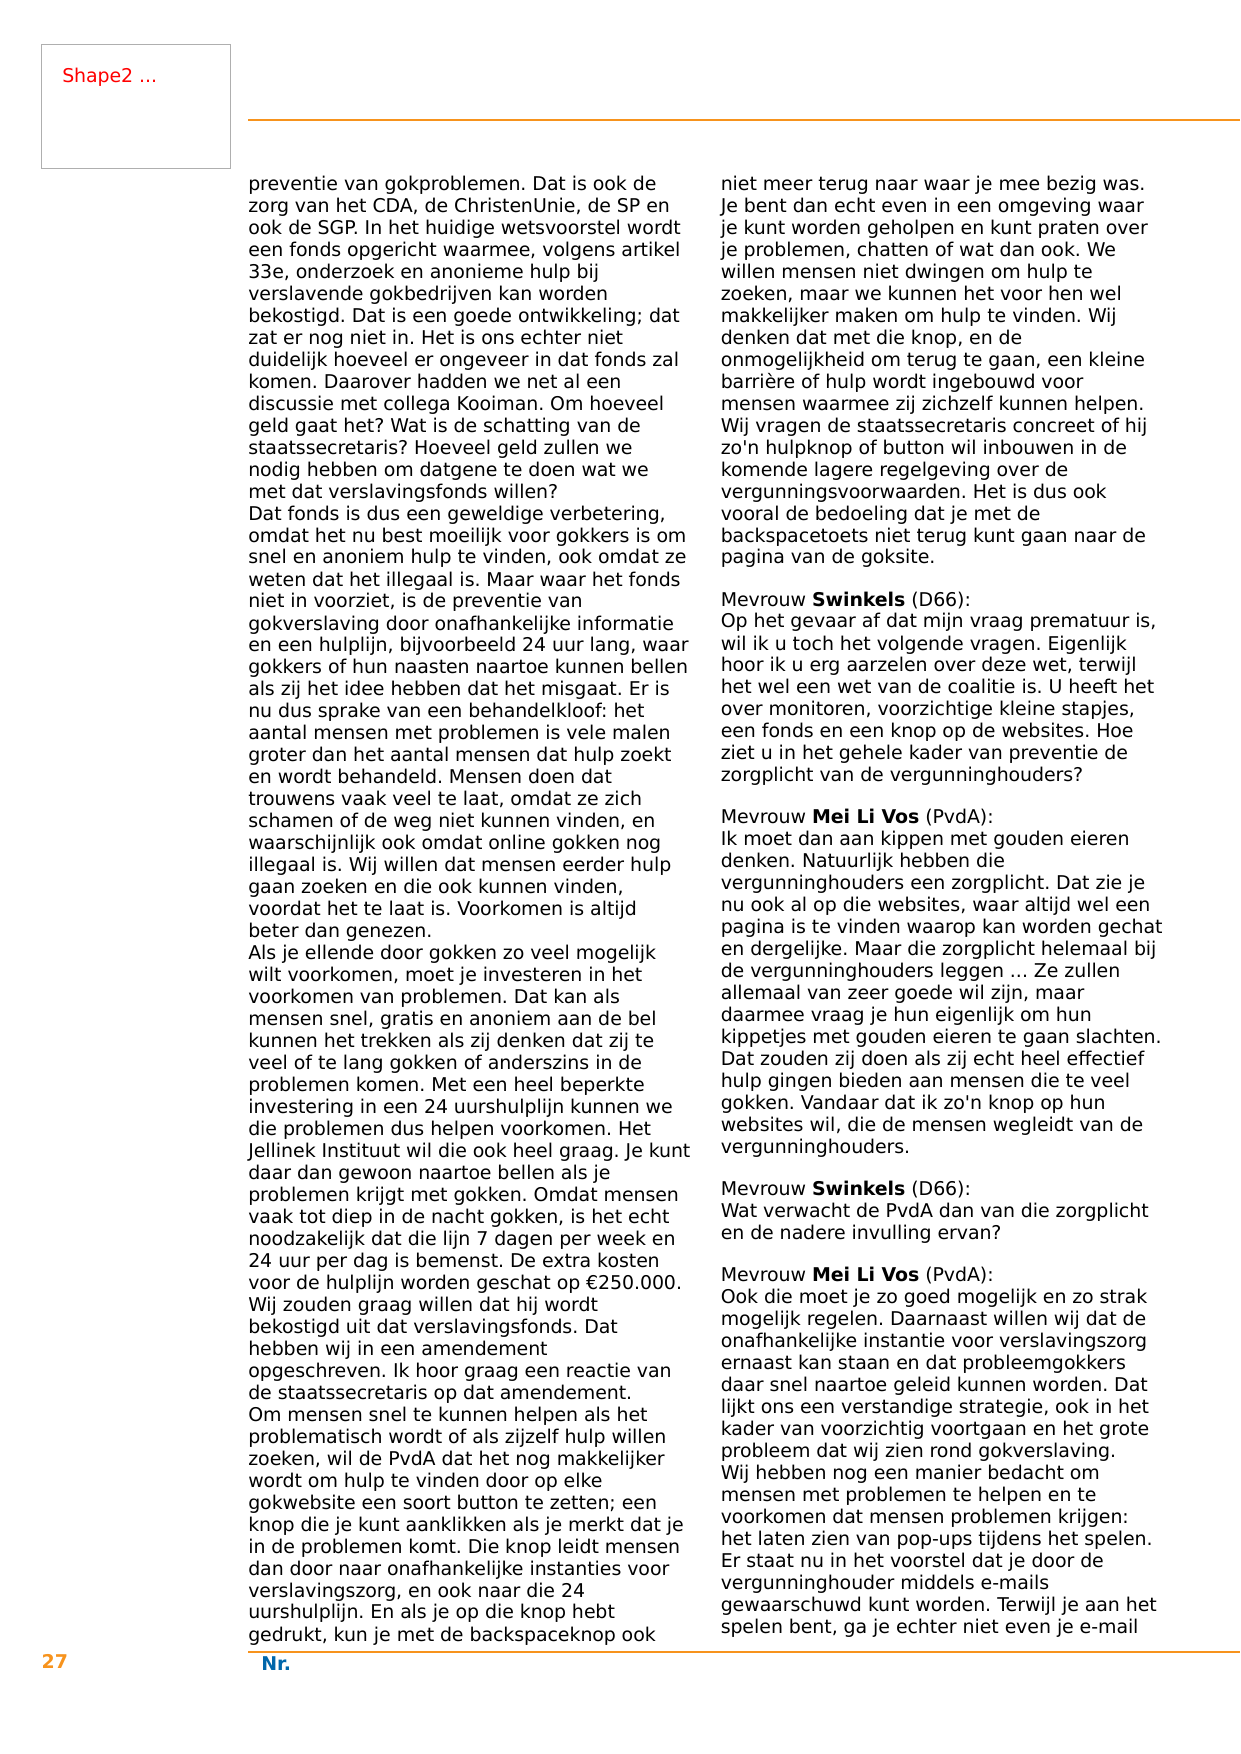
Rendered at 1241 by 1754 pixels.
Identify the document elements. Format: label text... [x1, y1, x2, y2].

text Ik moet dan aan kippen met gouden eieren denken. Natuurlijk hebben die vergunninghouders een zorgplicht. Dat zie je nu ook al op die websites, waar altijd wel een pagina is te vinden waarop kan worden gechat en dergelijke. Maar die zorgplicht helemaal bij de vergunninghouders leggen ... Ze zullen allemaal van zeer goede wil zijn, maar daarmee vraag je hun eigenlijk om hun kippetjes met gouden eieren te gaan slachten. Dat zouden zij doen als zij echt heel effectief hulp gingen bieden aan mensen die te veel gokken. Vandaar dat ik zo'n knop op hun websites wil, die de mensen wegleidt van de vergunninghouders. [721, 828, 1163, 1158]
text Mevrouw Mei Li Vos (PvdA): [721, 1264, 1163, 1286]
text Ook die moet je zo goed mogelijk en zo strak mogelijk regelen. Daarnaast willen wij dat de onafhankelijke instantie voor verslavingszorg ernaast kan staan en dat probleemgokkers daar snel naartoe geleid kunnen worden. Dat lijkt ons een verstandige strategie, ook in het kader van voorzichtig voortgaan en het grote probleem dat wij zien rond gokverslaving. [721, 1286, 1163, 1462]
text Wat verwacht de PvdA dan van die zorgplicht en de nadere invulling ervan? [721, 1200, 1163, 1244]
text Dat fonds is dus een geweldige verbetering, omdat het nu best moeilijk voor gokkers is om snel en anoniem hulp te vinden, ook omdat ze weten dat het illegaal is. Maar waar het fonds niet in voorziet, is de preventie van gokverslaving door onafhankelijke informatie en een hulplijn, bijvoorbeeld 24 uur lang, waar gokkers of hun naasten naartoe kunnen bellen als zij het idee hebben dat het misgaat. Er is nu dus sprake van een behandelkloof: het aantal mensen met problemen is vele malen groter dan het aantal mensen dat hulp zoekt en wordt behandeld. Mensen doen dat trouwens vaak veel te laat, omdat ze zich schamen of de weg niet kunnen vinden, en waarschijnlijk ook omdat online gokken nog illegaal is. Wij willen dat mensen eerder hulp gaan zoeken en die ook kunnen vinden, voordat het te laat is. Voorkomen is altijd beter dan genezen. [248, 502, 691, 942]
text Mevrouw Swinkels (D66): [721, 1178, 1163, 1200]
text Als je ellende door gokken zo veel mogelijk wilt voorkomen, moet je investeren in het voorkomen van problemen. Dat kan als mensen snel, gratis en anoniem aan de bel kunnen het trekken als zij denken dat zij te veel of te lang gokken of anderszins in de problemen komen. Met een heel beperkte investering in een 24 uurshulplijn kunnen we die problemen dus helpen voorkomen. Het Jellinek Instituut wil die ook heel graag. Je kunt daar dan gewoon naartoe bellen als je problemen krijgt met gokken. Omdat mensen vaak tot diep in de nacht gokken, is het echt noodzakelijk dat die lijn 7 dagen per week en 24 uur per dag is bemenst. De extra kosten voor de hulplijn worden geschat op €250.000. Wij zouden graag willen dat hij wordt bekostigd uit dat verslavingsfonds. Dat hebben wij in een amendement opgeschreven. Ik hoor graag een reactie van de staatssecretaris op dat amendement. [248, 942, 691, 1404]
text Wij hebben nog een manier bedacht om mensen met problemen te helpen en te voorkomen dat mensen problemen krijgen: het laten zien van pop-ups tijdens het spelen. Er staat nu in het voorstel dat je door de vergunninghouder middels e-mails gewaarschuwd kunt worden. Terwijl je aan het spelen bent, ga je echter niet even je e-mail [721, 1462, 1163, 1637]
text niet meer terug naar waar je mee bezig was. Je bent dan echt even in een omgeving waar je kunt worden geholpen en kunt praten over je problemen, chatten of wat dan ook. We willen mensen niet dwingen om hulp te zoeken, maar we kunnen het voor hen wel makkelijker maken om hulp te vinden. Wij denken dat met die knop, en de onmogelijkheid om terug te gaan, een kleine barrière of hulp wordt ingebouwd voor mensen waarmee zij zichzelf kunnen helpen. Wij vragen de staatssecretaris concreet of hij zo'n hulpknop of button wil inbouwen in de komende lagere regelgeving over de vergunningsvoorwaarden. Het is dus ook vooral de bedoeling dat je met de backspacetoets niet terug kunt gaan naar de pagina van de goksite. [721, 173, 1163, 568]
text Mevrouw Swinkels (D66): [721, 588, 1163, 610]
text Mevrouw Mei Li Vos (PvdA): [721, 806, 1163, 828]
text preventie van gokproblemen. Dat is ook de zorg van het CDA, de ChristenUnie, de SP en ook de SGP. In het huidige wetsvoorstel wordt een fonds opgericht waarmee, volgens artikel 33e, onderzoek en anonieme hulp bij verslavende gokbedrijven kan worden bekostigd. Dat is een goede ontwikkeling; dat zat er nog niet in. Het is ons echter niet duidelijk hoeveel er ongeveer in dat fonds zal komen. Daarover hadden we net al een discussie met collega Kooiman. Om hoeveel geld gaat het? Wat is de schatting van de staatssecretaris? Hoeveel geld zullen we nodig hebben om datgene te doen wat we met dat verslavingsfonds willen? [248, 173, 691, 502]
text Op het gevaar af dat mijn vraag prematuur is, wil ik u toch het volgende vragen. Eigenlijk hoor ik u erg aarzelen over deze wet, terwijl het wel een wet van de coalitie is. U heeft het over monitoren, voorzichtige kleine stapjes, een fonds en een knop op de websites. Hoe ziet u in het gehele kader van preventie de zorgplicht van de vergunninghouders? [721, 610, 1163, 786]
text Om mensen snel te kunnen helpen als het problematisch wordt of als zijzelf hulp willen zoeken, wil de PvdA dat het nog makkelijker wordt om hulp te vinden door op elke gokwebsite een soort button te zetten; een knop die je kunt aanklikken als je merkt dat je in de problemen komt. Die knop leidt mensen dan door naar onafhankelijke instanties voor verslavingszorg, en ook naar die 24 uurshulplijn. En als je op die knop hebt gedrukt, kun je met de backspaceknop ook [248, 1404, 691, 1645]
